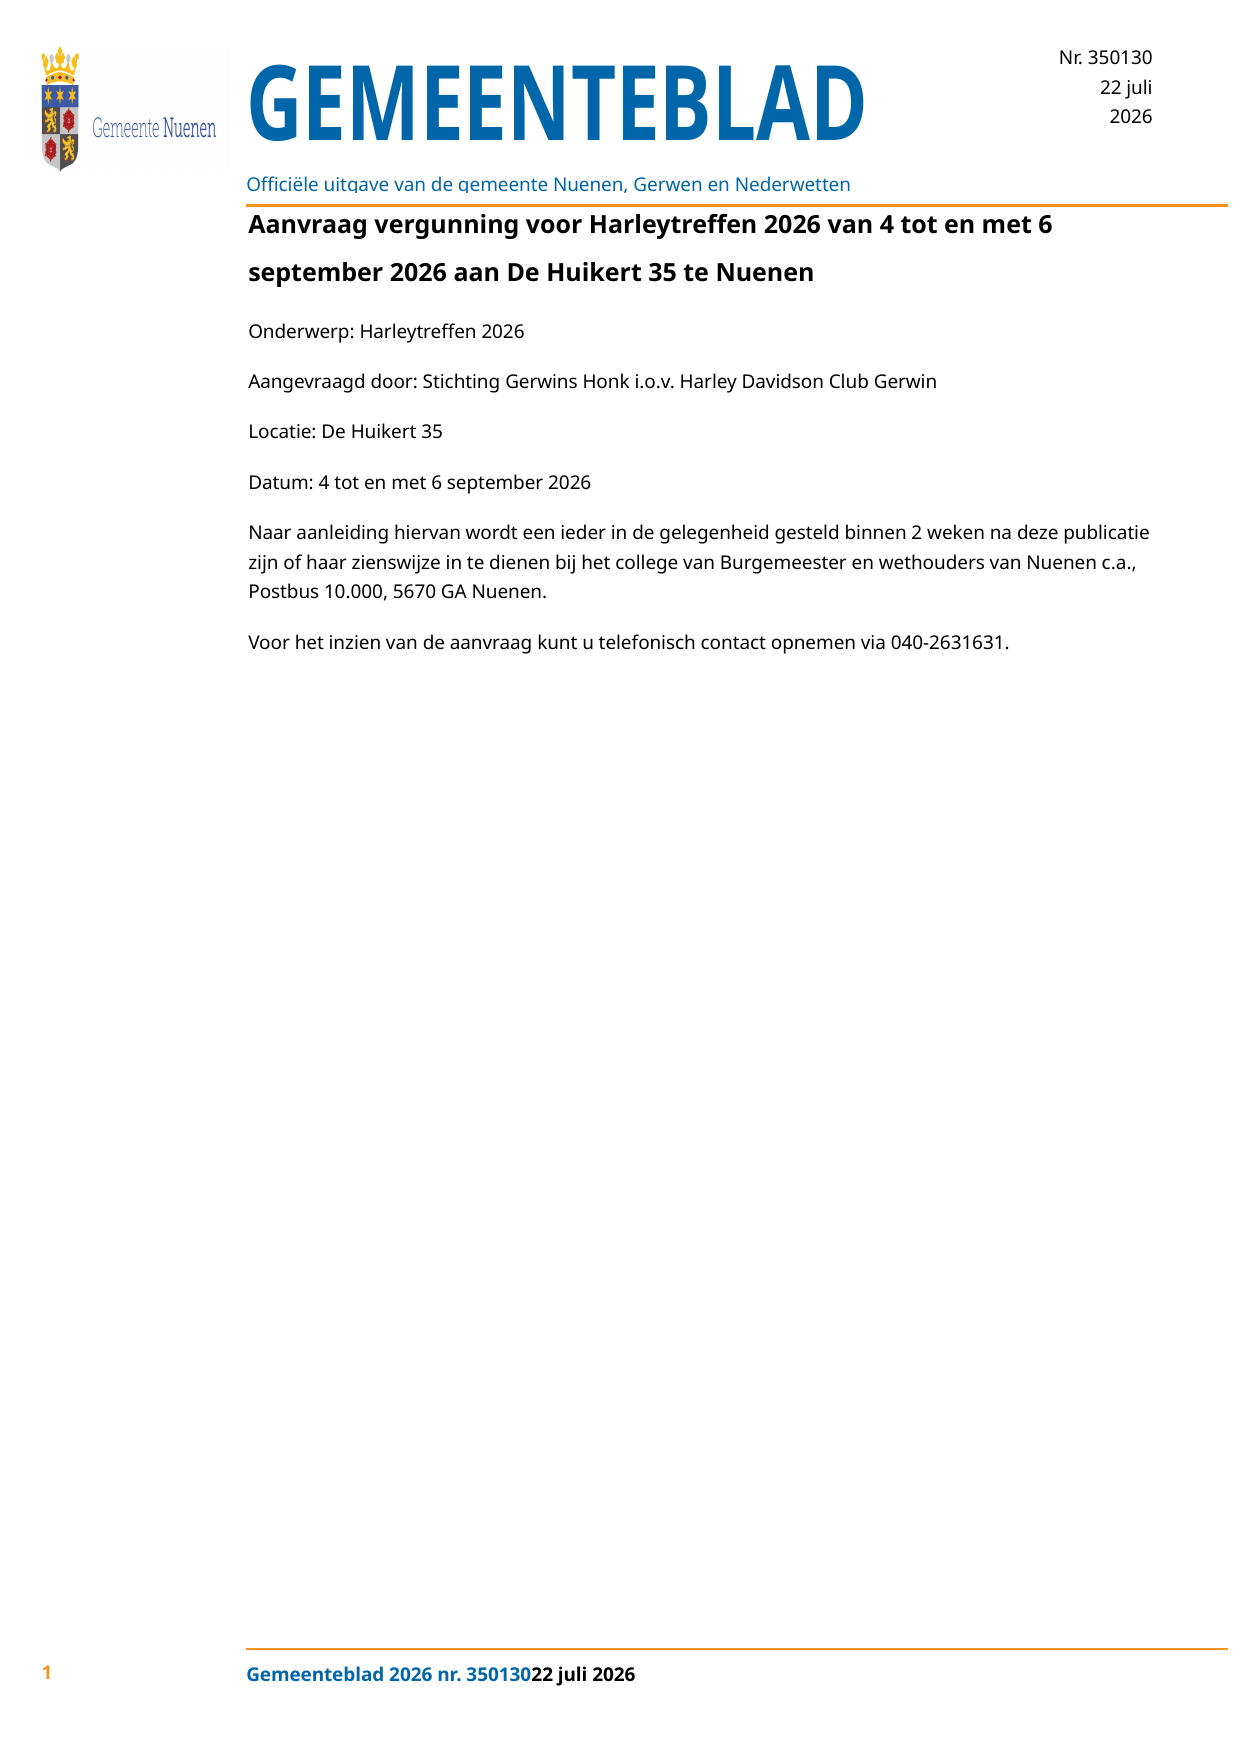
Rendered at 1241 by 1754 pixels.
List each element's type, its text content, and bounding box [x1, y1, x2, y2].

picture [41, 47, 231, 172]
text Datum: 4 tot en met 6 september 2026 [248, 469, 1152, 495]
text Aangevraagd door: Stichting Gerwins Honk i.o.v. Harley Davidson Club Gerwin [248, 368, 1152, 394]
text Naar aanleiding hiervan wordt een ieder in de gelegenheid gesteld binnen 2 weken na deze publicatie zijn of haar zienswijze in te dienen bij het college van Burgemeester en wethouders van Nuenen c.a., Postbus 10.000, 5670 GA Nuenen. [248, 519, 1152, 604]
text Aanvraag vergunning voor Harleytreffen 2026 van 4 tot en met 6 september 2026 aan De Huikert 35 te Nuenen [248, 207, 1152, 288]
text Onderwerp: Harleytreffen 2026 [248, 318, 1152, 344]
text Locatie: De Huikert 35 [248, 419, 1152, 444]
text Voor het inzien van de aanvraag kunt u telefonisch contact opnemen via 040-2631631. [248, 629, 1152, 655]
